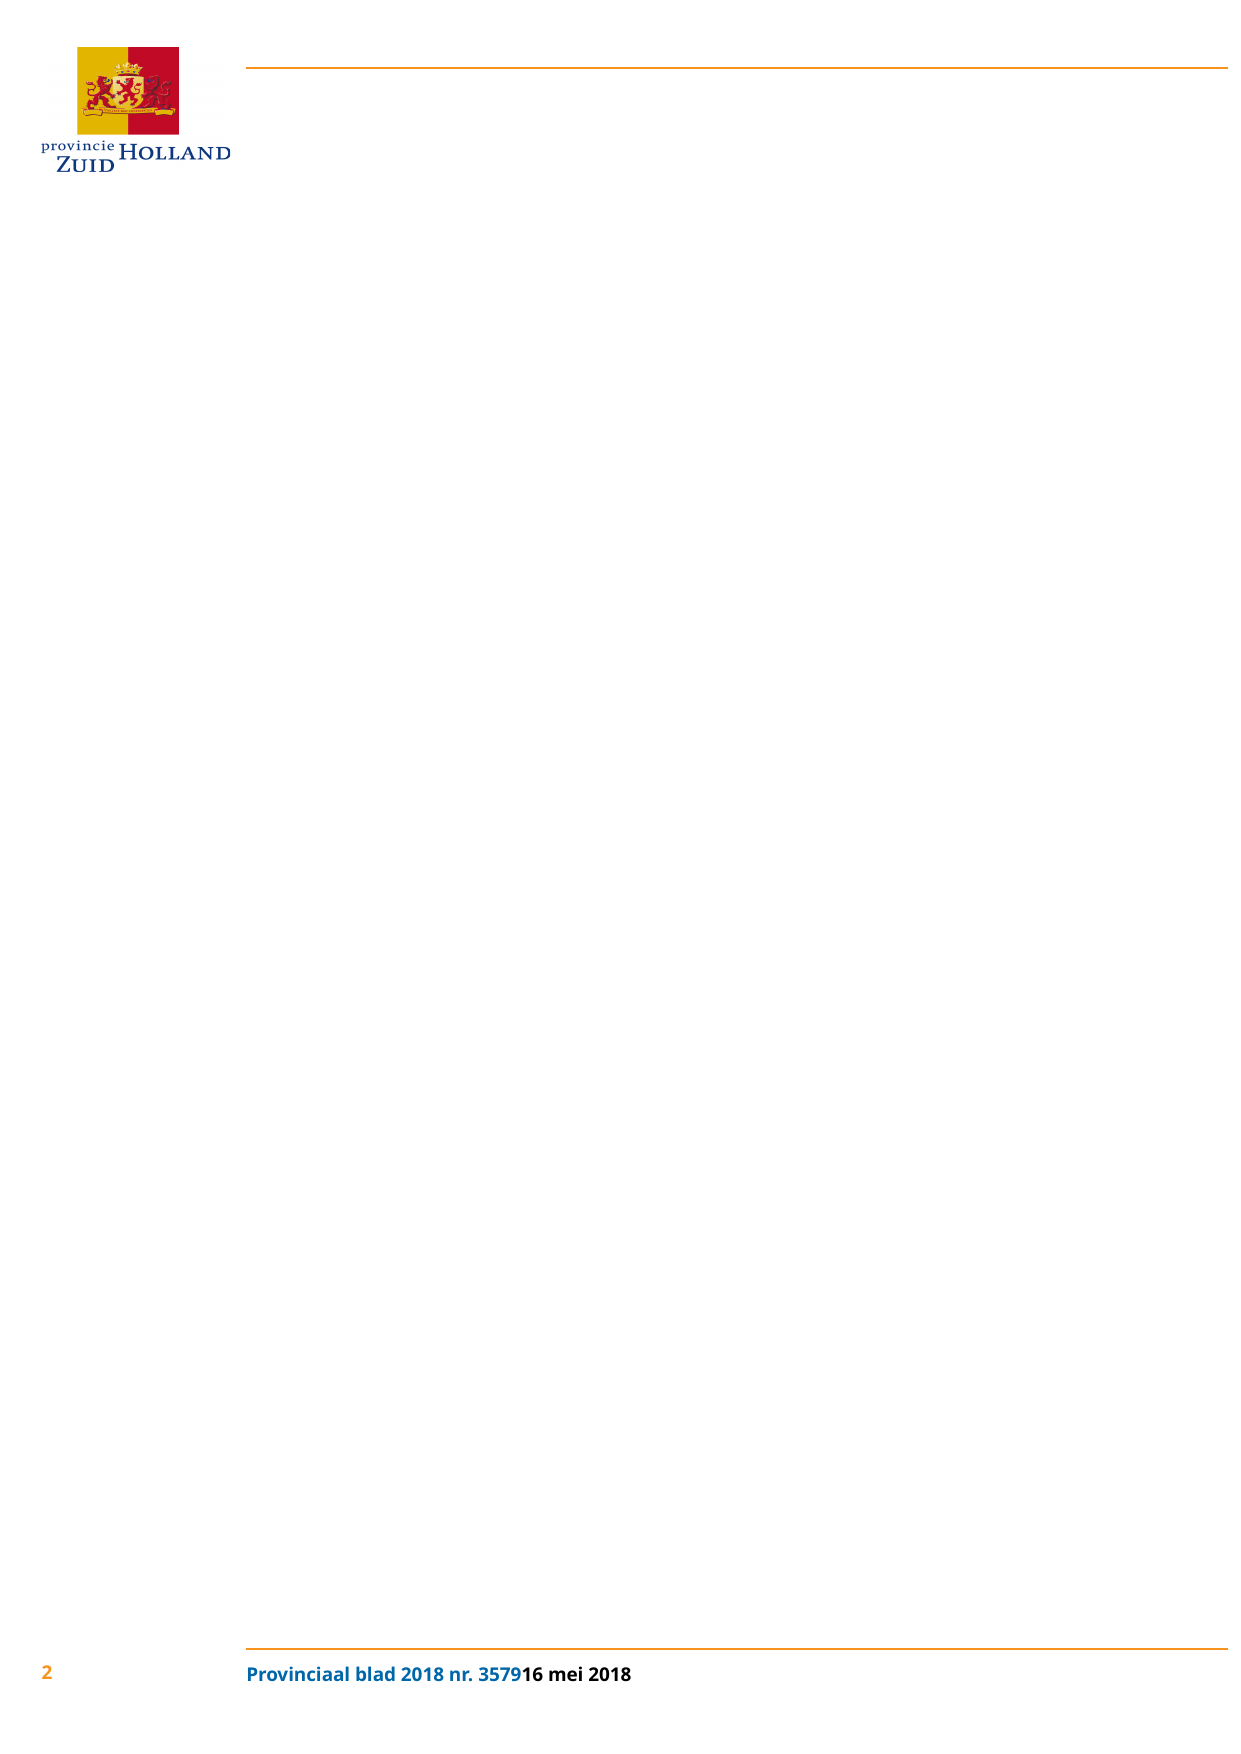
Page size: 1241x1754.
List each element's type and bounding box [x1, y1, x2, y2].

picture [41, 47, 231, 172]
